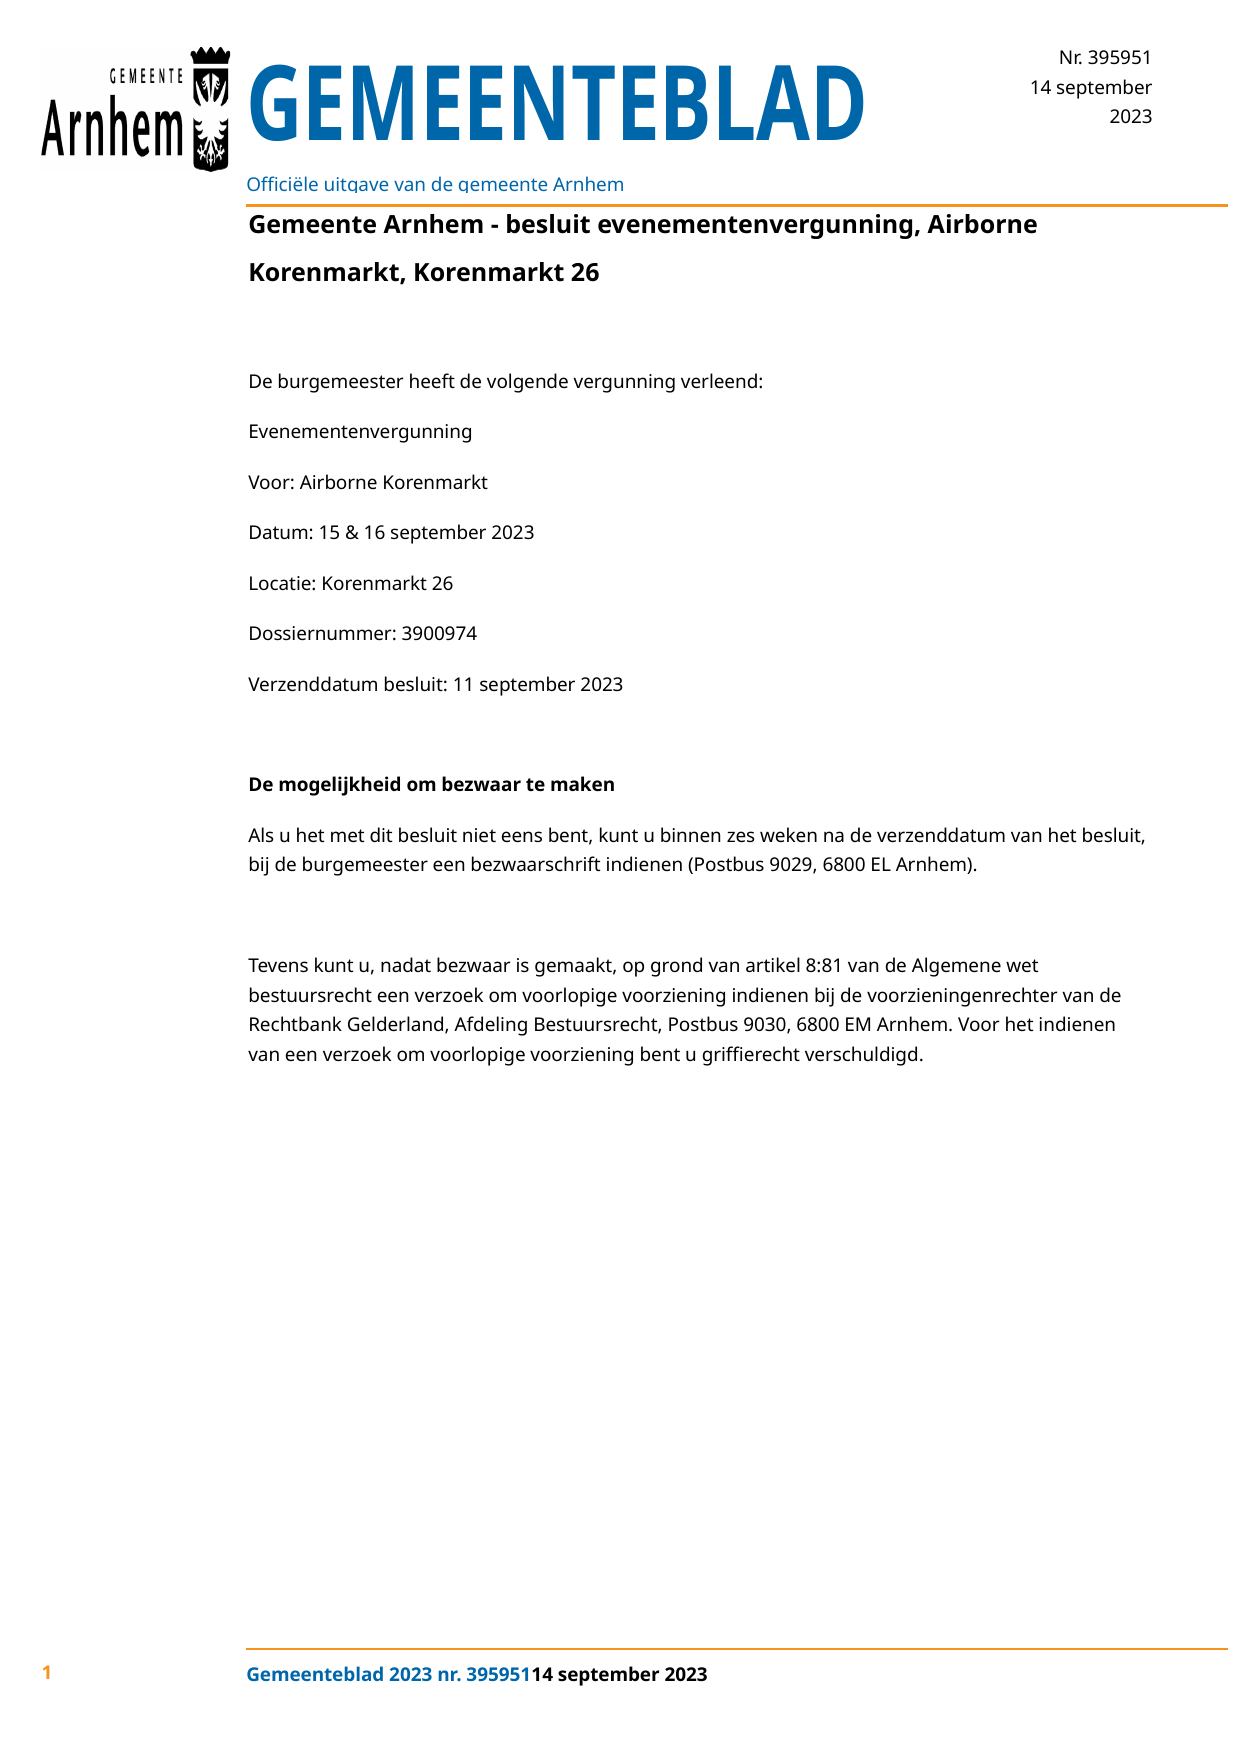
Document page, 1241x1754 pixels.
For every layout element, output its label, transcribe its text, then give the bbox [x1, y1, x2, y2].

text De burgemeester heeft de volgende vergunning verleend: [248, 368, 1152, 394]
text Dossiernummer: 3900974 [248, 620, 1152, 646]
text Voor: Airborne Korenmarkt [248, 469, 1152, 495]
text Als u het met dit besluit niet eens bent, kunt u binnen zes weken na de verzenddatum van het besluit, bij de burgemeester een bezwaarschrift indienen (Postbus 9029, 6800 EL Arnhem). [248, 822, 1152, 877]
text Locatie: Korenmarkt 26 [248, 570, 1152, 596]
text Gemeente Arnhem - besluit evenementenvergunning, Airborne Korenmarkt, Korenmarkt 26 [248, 207, 1152, 288]
text De mogelijkheid om bezwaar te maken [248, 772, 1152, 797]
text Evenementenvergunning [248, 419, 1152, 444]
text Datum: 15 & 16 september 2023 [248, 519, 1152, 545]
picture [41, 47, 231, 172]
text Verzenddatum besluit: 11 september 2023 [248, 671, 1152, 697]
text Tevens kunt u, nadat bezwaar is gemaakt, op grond van artikel 8:81 van de Algemene wet bestuursrecht een verzoek om voorlopige voorziening indienen bij de voorzieningenrechter van de Rechtbank Gelderland, Afdeling Bestuursrecht, Postbus 9030, 6800 EM Arnhem. Voor het indienen van een verzoek om voorlopige voorziening bent u griffierecht verschuldigd. [248, 952, 1152, 1067]
